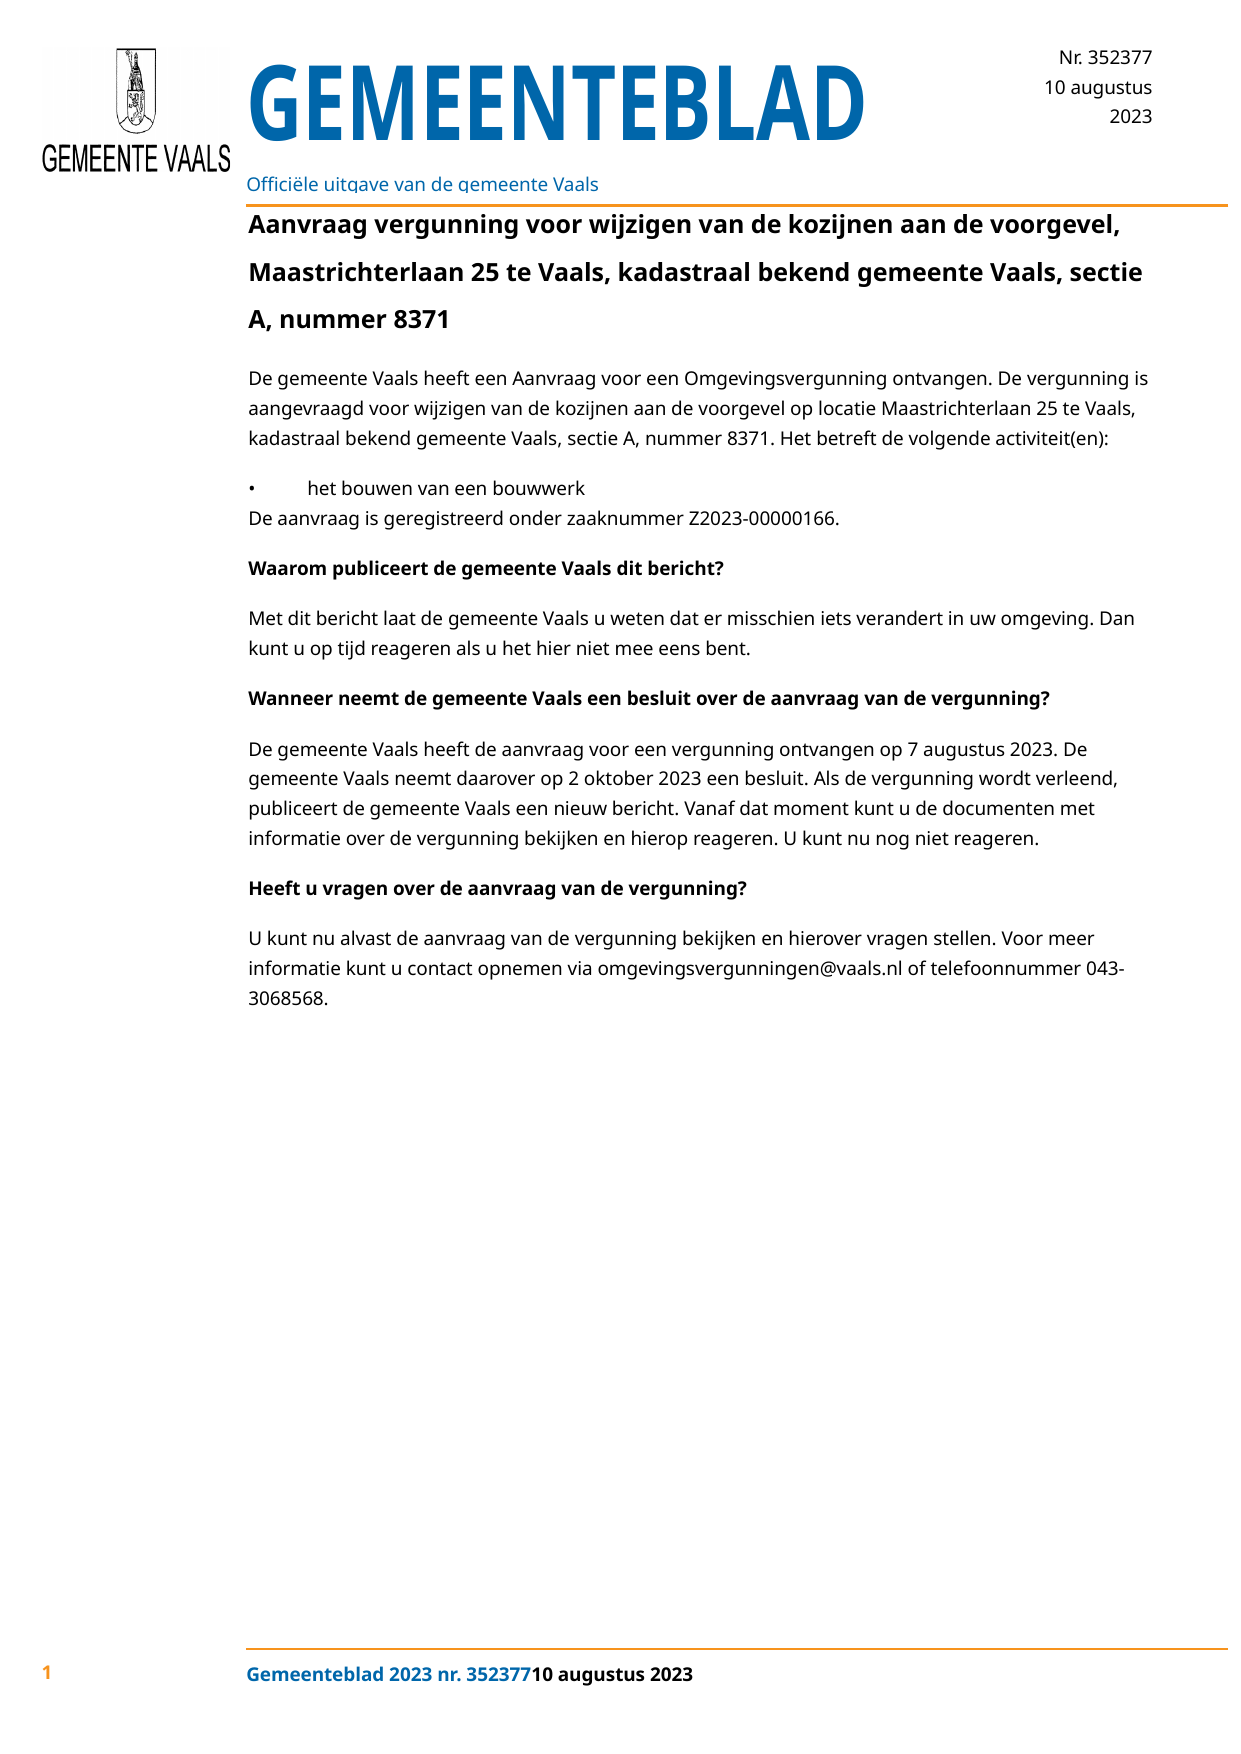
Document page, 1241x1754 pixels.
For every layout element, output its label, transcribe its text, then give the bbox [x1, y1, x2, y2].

text Heeft u vragen over de aanvraag van de vergunning? [248, 875, 1152, 901]
text U kunt nu alvast de aanvraag van de vergunning bekijken en hierover vragen stellen. Voor meer informatie kunt u contact opnemen via omgevingsvergunningen@vaals.nl of telefoonnummer 043-3068568. [248, 926, 1152, 1010]
text De gemeente Vaals heeft de aanvraag voor een vergunning ontvangen op 7 augustus 2023. De gemeente Vaals neemt daarover op 2 oktober 2023 een besluit. Als de vergunning wordt verleend, publiceert de gemeente Vaals een nieuw bericht. Vanaf dat moment kunt u de documenten met informatie over de vergunning bekijken en hierop reageren. U kunt nu nog niet reageren. [248, 736, 1152, 850]
list het bouwen van een bouwwerk [248, 475, 1152, 501]
text Aanvraag vergunning voor wijzigen van de kozijnen aan de voorgevel, Maastrichterlaan 25 te Vaals, kadastraal bekend gemeente Vaals, sectie A, nummer 8371 [248, 207, 1152, 336]
picture [41, 47, 231, 172]
text Wanneer neemt de gemeente Vaals een besluit over de aanvraag van de vergunning? [248, 686, 1152, 711]
text Met dit bericht laat de gemeente Vaals u weten dat er misschien iets verandert in uw omgeving. Dan kunt u op tijd reageren als u het hier niet mee eens bent. [248, 606, 1152, 661]
text De aanvraag is geregistreerd onder zaaknummer Z2023-00000166. [248, 505, 1152, 530]
text Waarom publiceert de gemeente Vaals dit bericht? [248, 555, 1152, 581]
text De gemeente Vaals heeft een Aanvraag voor een Omgevingsvergunning ontvangen. De vergunning is aangevraagd voor wijzigen van de kozijnen aan de voorgevel op locatie Maastrichterlaan 25 te Vaals, kadastraal bekend gemeente Vaals, sectie A, nummer 8371. Het betreft de volgende activiteit(en): [248, 366, 1152, 450]
